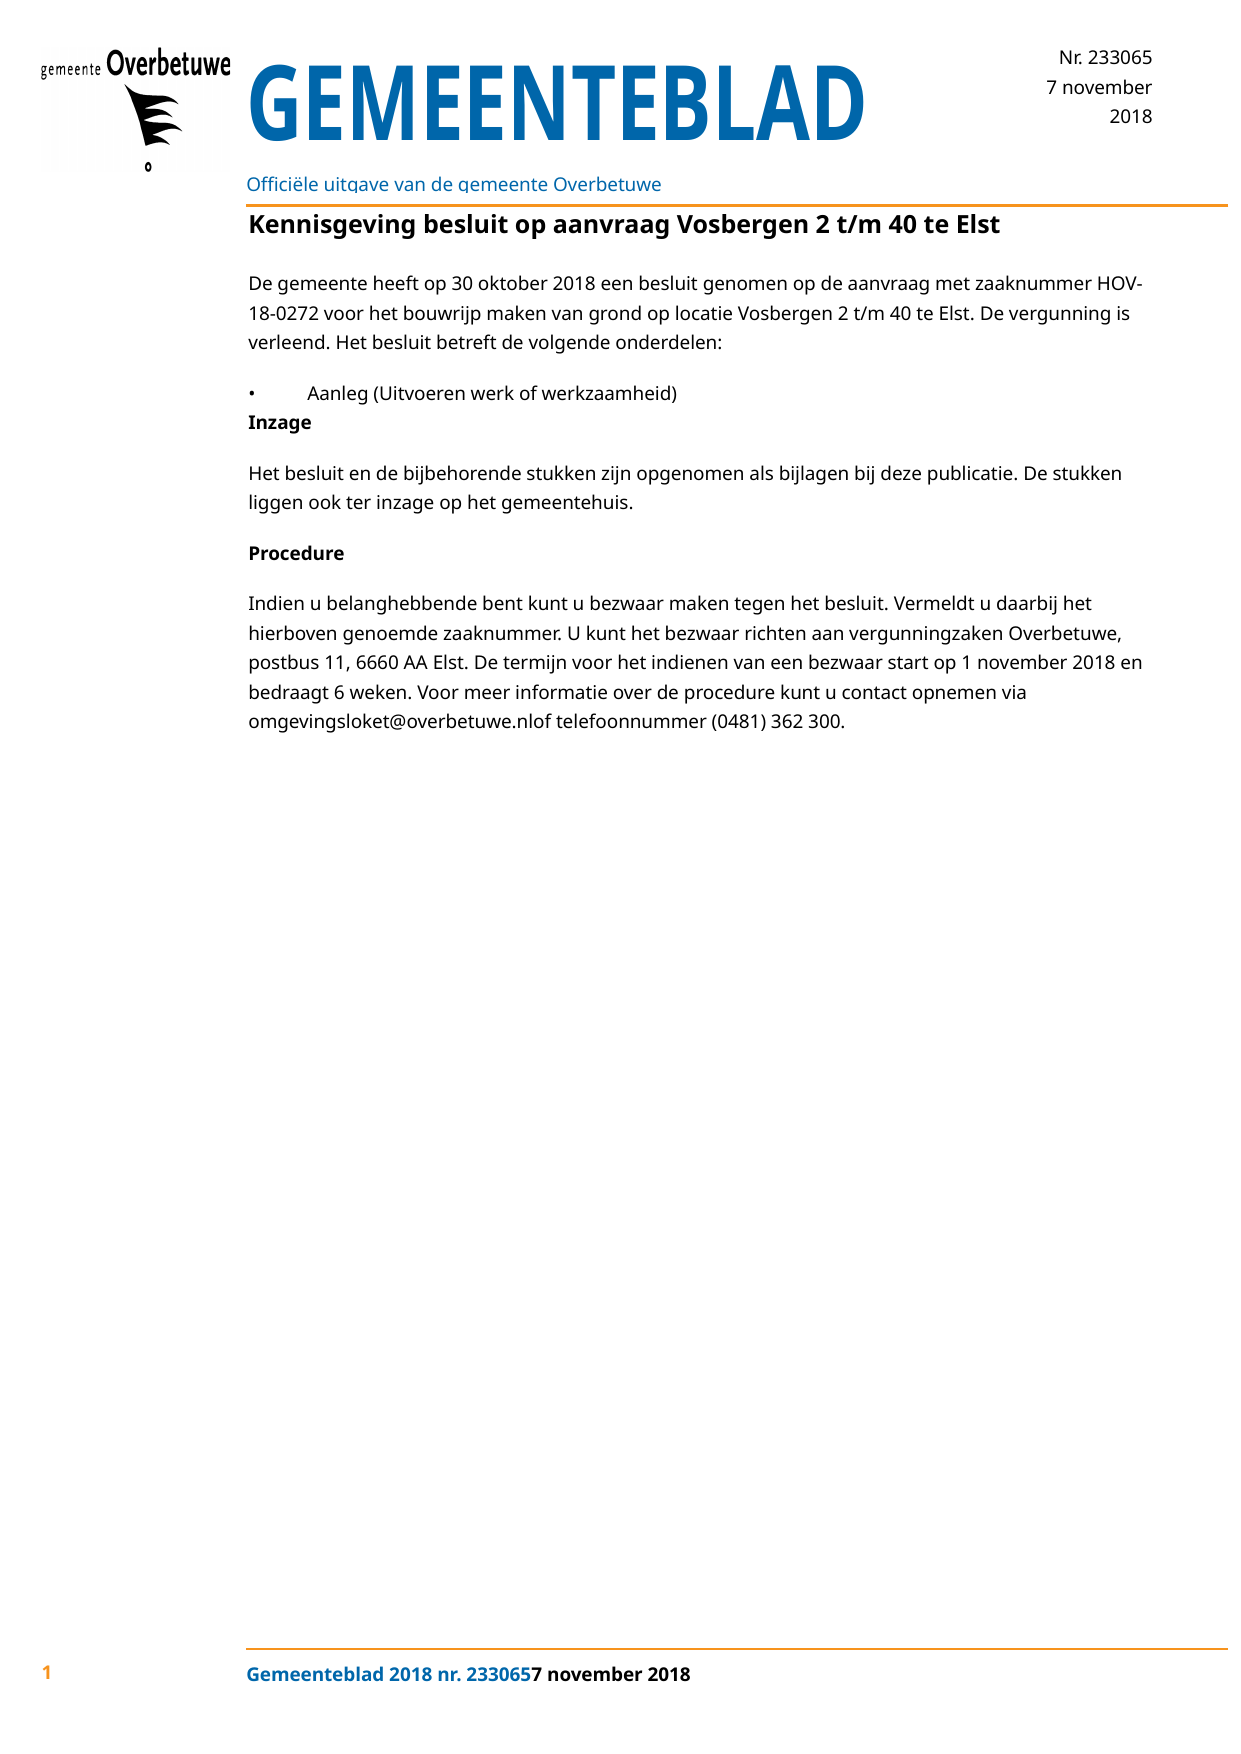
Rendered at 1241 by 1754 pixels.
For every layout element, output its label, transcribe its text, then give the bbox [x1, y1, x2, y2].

text Indien u belanghebbende bent kunt u bezwaar maken tegen het besluit. Vermeldt u daarbij het hierboven genoemde zaaknummer. U kunt het bezwaar richten aan vergunningzaken Overbetuwe, postbus 11, 6660 AA Elst. De termijn voor het indienen van een bezwaar start op 1 november 2018 en bedraagt 6 weken. Voor meer informatie over de procedure kunt u contact opnemen via omgevingsloket@overbetuwe.nlof telefoonnummer (0481) 362 300. [248, 590, 1152, 734]
text Inzage [248, 409, 1152, 435]
text Procedure [248, 540, 1152, 566]
text Kennisgeving besluit op aanvraag Vosbergen 2 t/m 40 te Elst [248, 207, 1152, 241]
picture [41, 47, 231, 172]
list Aanleg (Uitvoeren werk of werkzaamheid) [248, 380, 1152, 406]
text De gemeente heeft op 30 oktober 2018 een besluit genomen op de aanvraag met zaaknummer HOV-18-0272 voor het bouwrijp maken van grond op locatie Vosbergen 2 t/m 40 te Elst. De vergunning is verleend. Het besluit betreft de volgende onderdelen: [248, 270, 1152, 355]
text Het besluit en de bijbehorende stukken zijn opgenomen als bijlagen bij deze publicatie. De stukken liggen ook ter inzage op het gemeentehuis. [248, 460, 1152, 515]
